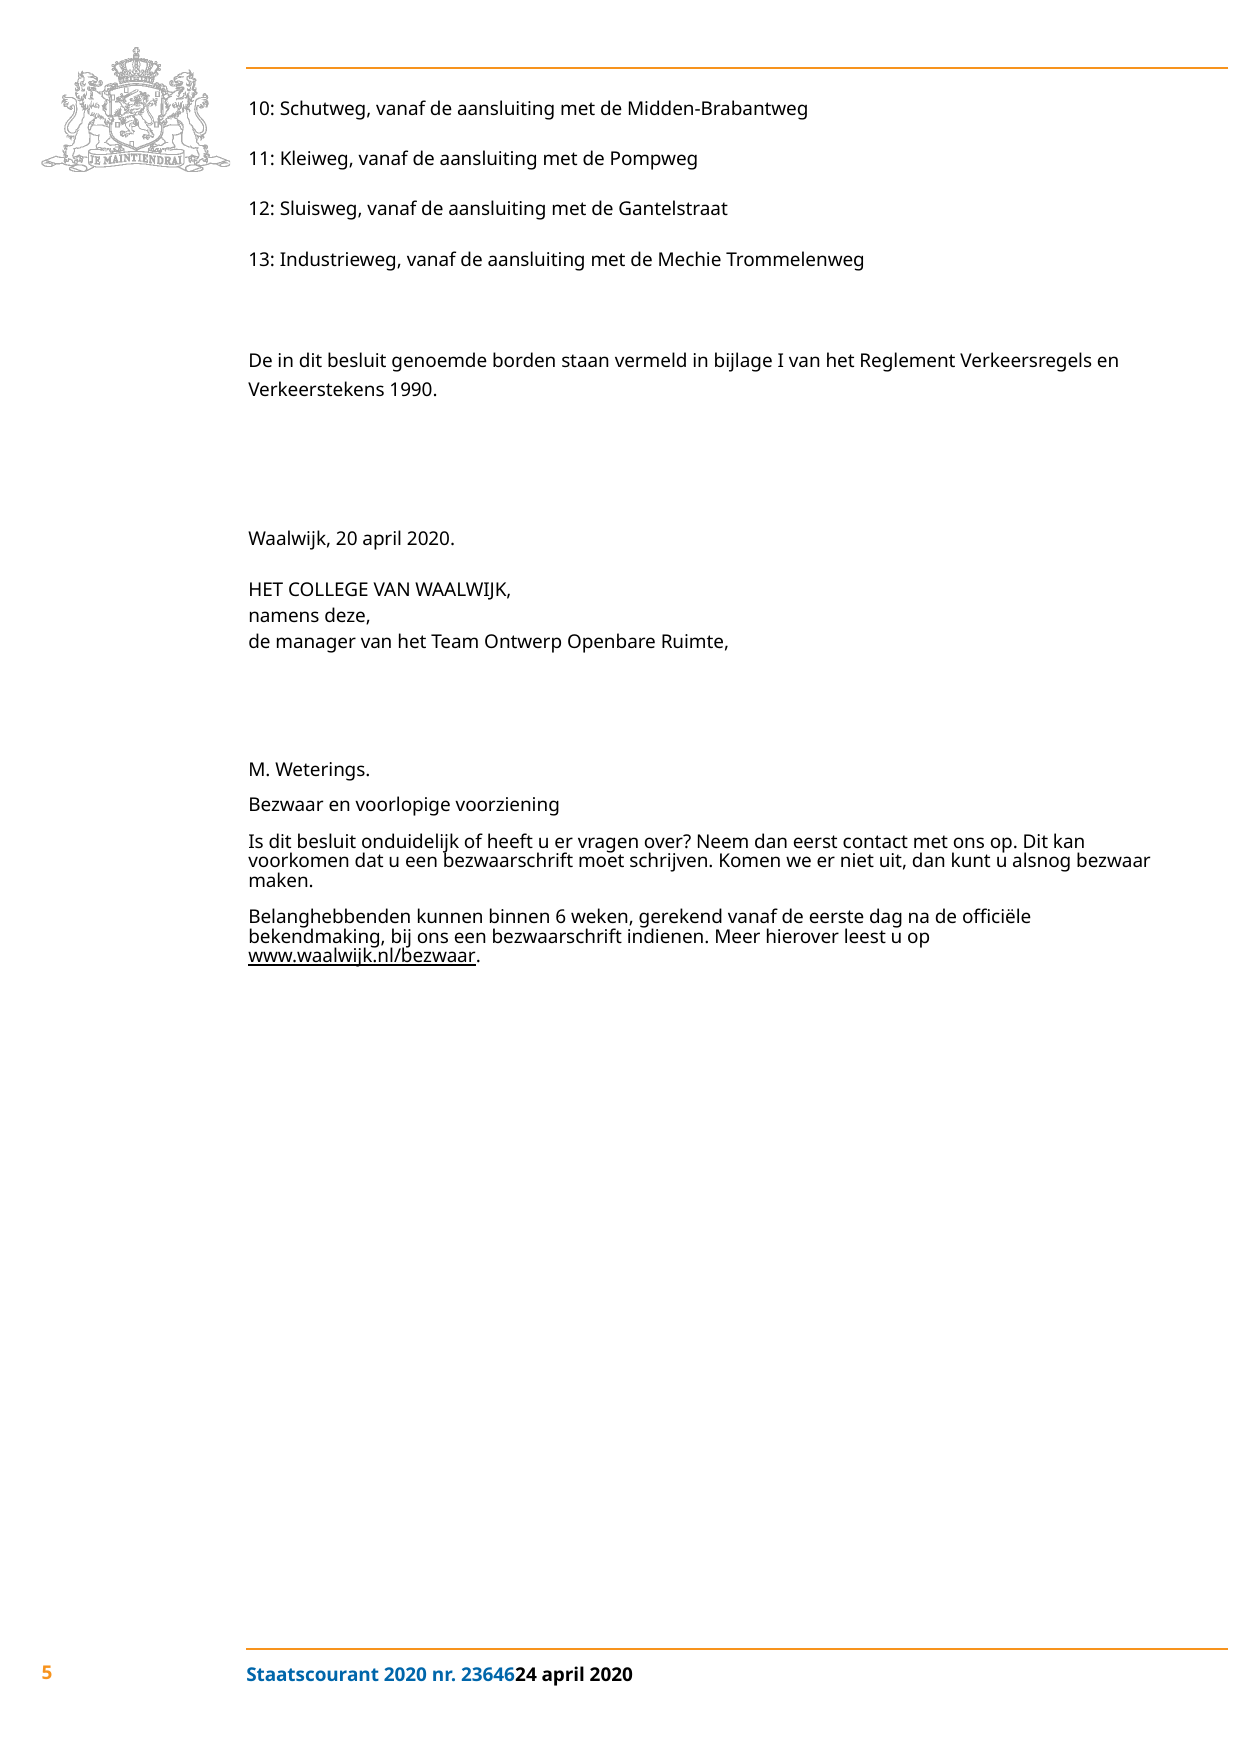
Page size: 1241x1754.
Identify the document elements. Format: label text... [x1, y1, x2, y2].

text 13: Industrieweg, vanaf de aansluiting met de Mechie Trommelenweg [248, 246, 1152, 272]
text 11: Kleiweg, vanaf de aansluiting met de Pompweg [248, 145, 1152, 171]
text Is dit besluit onduidelijk of heeft u er vragen over? Neem dan eerst contact met ons op. Dit kan voorkomen dat u een bezwaarschrift moet schrijven. Komen we er niet uit, dan kunt u alsnog bezwaar maken. [248, 833, 1152, 891]
picture [41, 47, 231, 172]
text namens deze, [248, 602, 1152, 628]
text De in dit besluit genoemde borden staan vermeld in bijlage I van het Reglement Verkeersregels en Verkeerstekens 1990. [248, 347, 1152, 402]
text HET COLLEGE VAN WAALWIJK, [248, 577, 1152, 602]
text M. Weterings. [248, 757, 1152, 782]
text de manager van het Team Ontwerp Openbare Ruimte, [248, 628, 1152, 654]
text 12: Sluisweg, vanaf de aansluiting met de Gantelstraat [248, 196, 1152, 221]
text Bezwaar en voorlopige voorziening [248, 796, 1152, 815]
text Waalwijk, 20 april 2020. [248, 525, 1152, 551]
text Belanghebbenden kunnen binnen 6 weken, gerekend vanaf de eerste dag na de officiële bekendmaking, bij ons een bezwaarschrift indienen. Meer hierover leest u op www.waalwijk.nl/bezwaar. [248, 908, 1152, 966]
text 10: Schutweg, vanaf de aansluiting met de Midden-Brabantweg [248, 95, 1152, 121]
